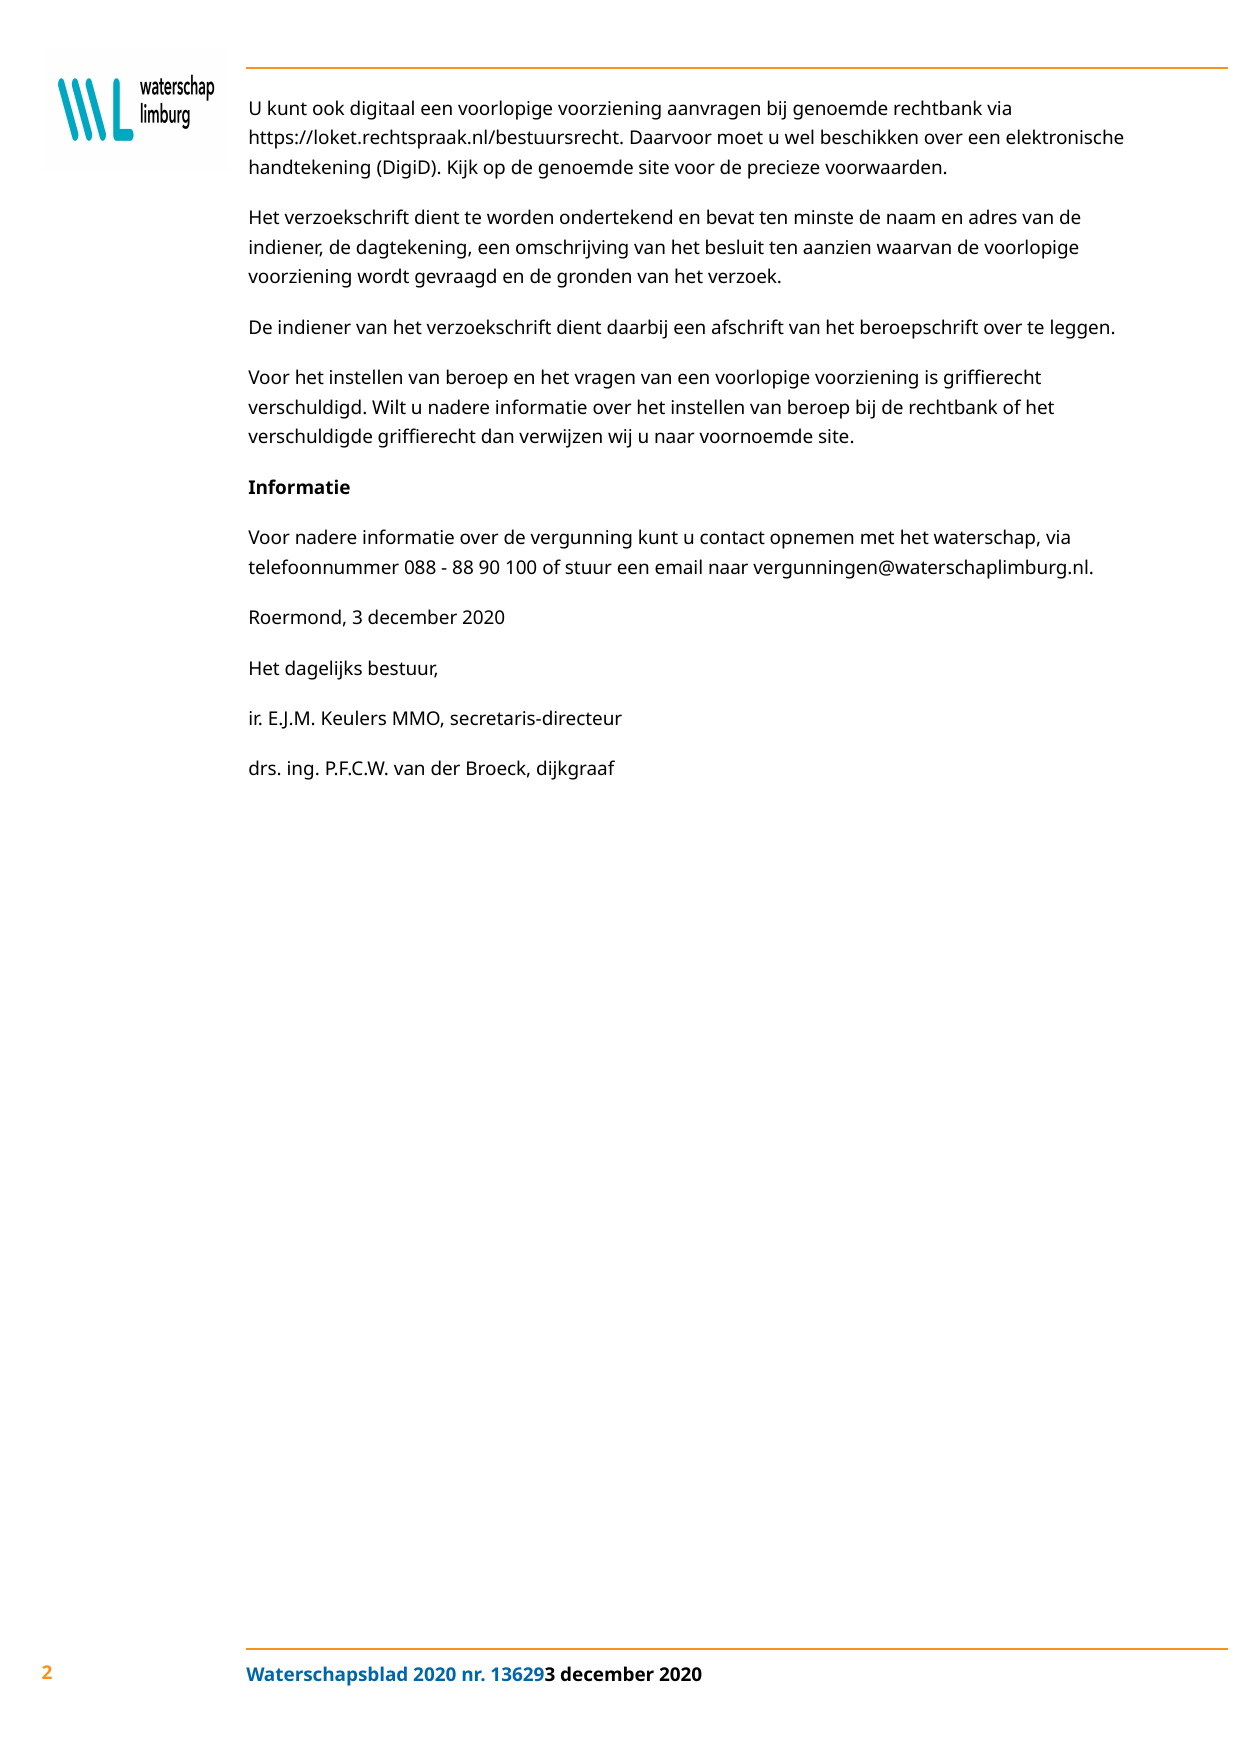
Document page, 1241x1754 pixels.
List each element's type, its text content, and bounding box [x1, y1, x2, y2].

text ir. E.J.M. Keulers MMO, secretaris-directeur [248, 705, 1152, 731]
text drs. ing. P.F.C.W. van der Broeck, dijkgraaf [248, 756, 1152, 781]
text Het dagelijks bestuur, [248, 655, 1152, 681]
text Informatie [248, 474, 1152, 500]
text Roermond, 3 december 2020 [248, 604, 1152, 630]
text Voor nadere informatie over de vergunning kunt u contact opnemen met het waterschap, via telefoonnummer 088 - 88 90 100 of stuur een email naar vergunningen@waterschaplimburg.nl. [248, 524, 1152, 580]
picture [41, 47, 231, 172]
text Het verzoekschrift dient te worden ondertekend en bevat ten minste de naam en adres van de indiener, de dagtekening, een omschrijving van het besluit ten aanzien waarvan de voorlopige voorziening wordt gevraagd en de gronden van het verzoek. [248, 204, 1152, 289]
text De indiener van het verzoekschrift dient daarbij een afschrift van het beroepschrift over te leggen. [248, 314, 1152, 340]
text U kunt ook digitaal een voorlopige voorziening aanvragen bij genoemde rechtbank via https://loket.rechtspraak.nl/bestuursrecht. Daarvoor moet u wel beschikken over een elektronische handtekening (DigiD). Kijk op de genoemde site voor de precieze voorwaarden. [248, 95, 1152, 180]
text Voor het instellen van beroep en het vragen van een voorlopige voorziening is griffierecht verschuldigd. Wilt u nadere informatie over het instellen van beroep bij de rechtbank of het verschuldigde griffierecht dan verwijzen wij u naar voornoemde site. [248, 364, 1152, 449]
